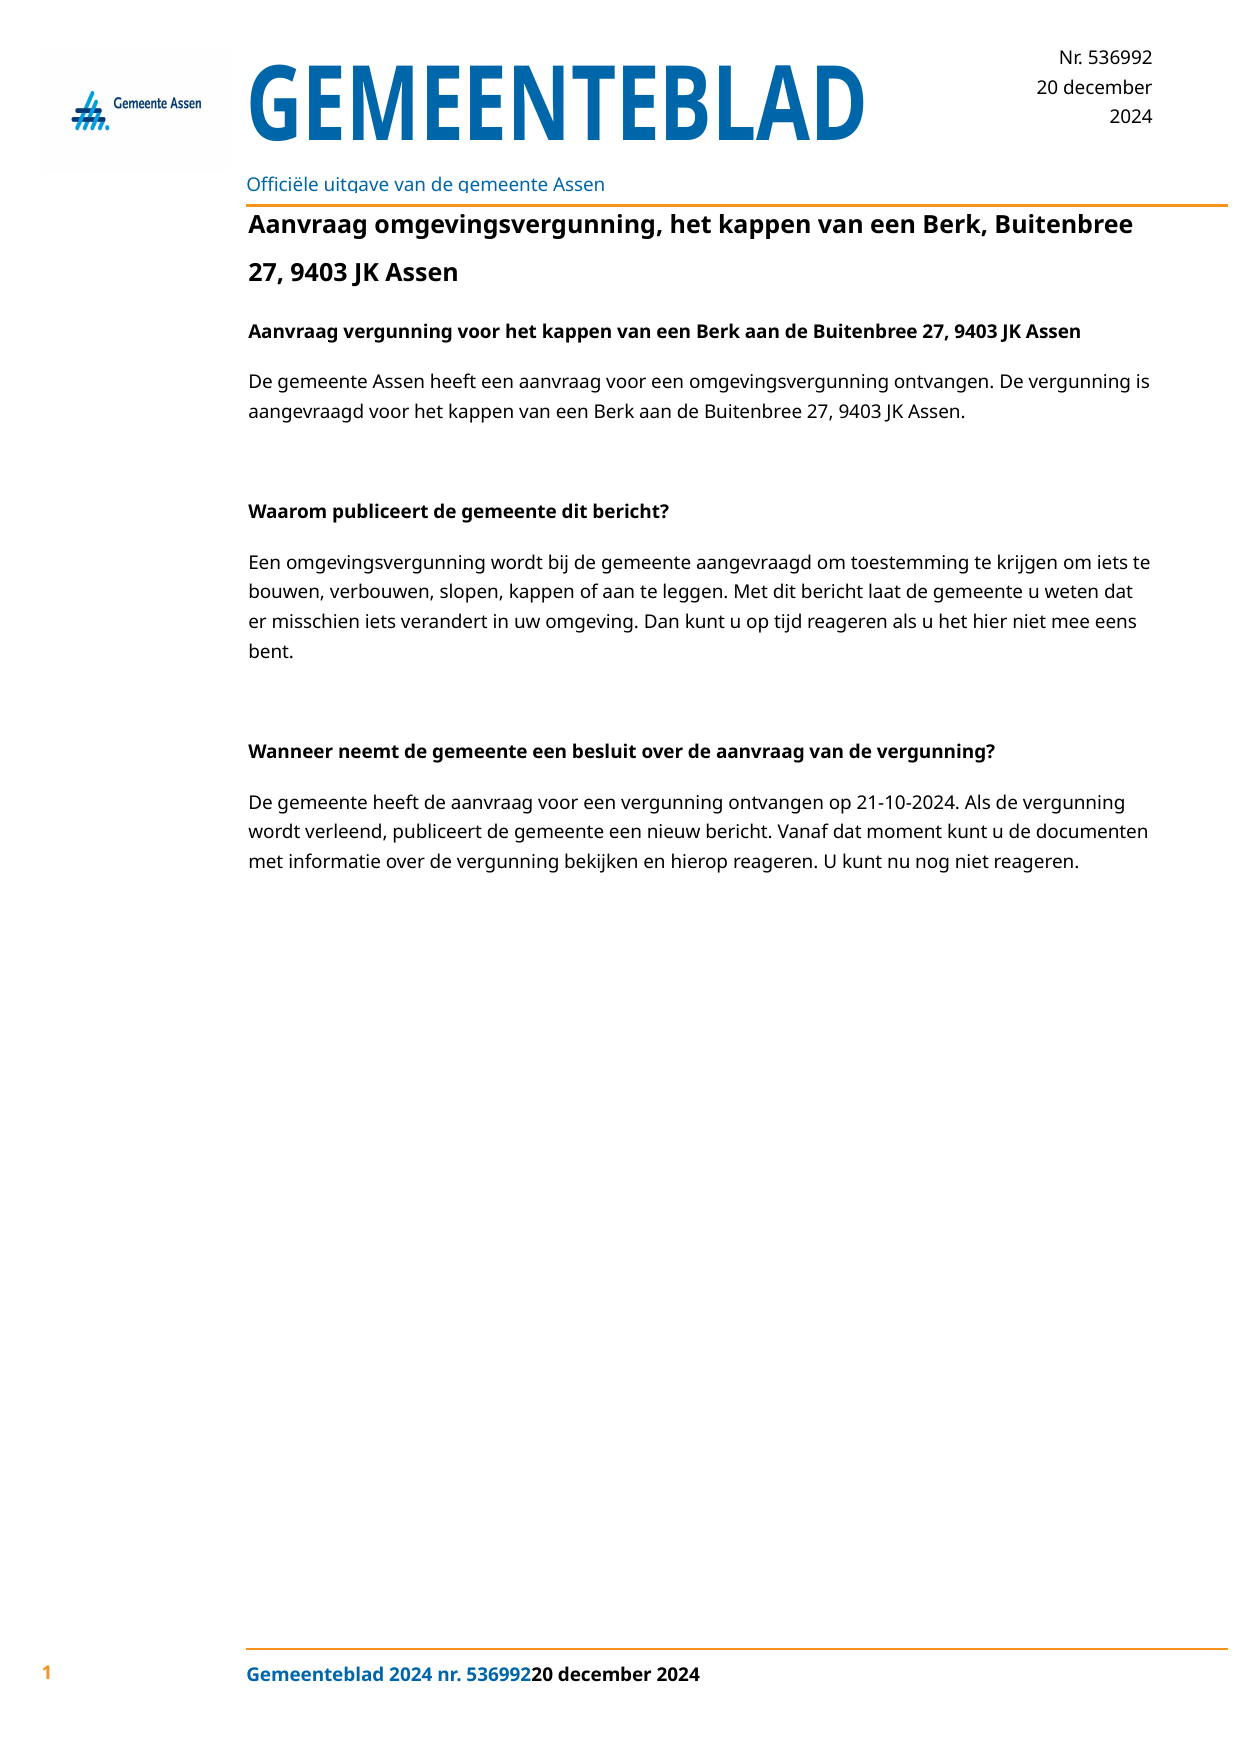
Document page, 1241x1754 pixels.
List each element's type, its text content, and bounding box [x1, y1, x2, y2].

text Wanneer neemt de gemeente een besluit over de aanvraag van de vergunning? [248, 739, 1152, 764]
text De gemeente Assen heeft een aanvraag voor een omgevingsvergunning ontvangen. De vergunning is aangevraagd voor het kappen van een Berk aan de Buitenbree 27, 9403 JK Assen. [248, 368, 1152, 424]
picture [41, 47, 231, 172]
text Aanvraag vergunning voor het kappen van een Berk aan de Buitenbree 27, 9403 JK Assen [248, 318, 1152, 344]
text Aanvraag omgevingsvergunning, het kappen van een Berk, Buitenbree 27, 9403 JK Assen [248, 207, 1152, 288]
text De gemeente heeft de aanvraag voor een vergunning ontvangen op 21-10-2024. Als de vergunning wordt verleend, publiceert de gemeente een nieuw bericht. Vanaf dat moment kunt u de documenten met informatie over de vergunning bekijken en hierop reageren. U kunt nu nog niet reageren. [248, 789, 1152, 874]
text Een omgevingsvergunning wordt bij de gemeente aangevraagd om toestemming te krijgen om iets te bouwen, verbouwen, slopen, kappen of aan te leggen. Met dit bericht laat de gemeente u weten dat er misschien iets verandert in uw omgeving. Dan kunt u op tijd reageren als u het hier niet mee eens bent. [248, 549, 1152, 664]
text Waarom publiceert de gemeente dit bericht? [248, 499, 1152, 524]
